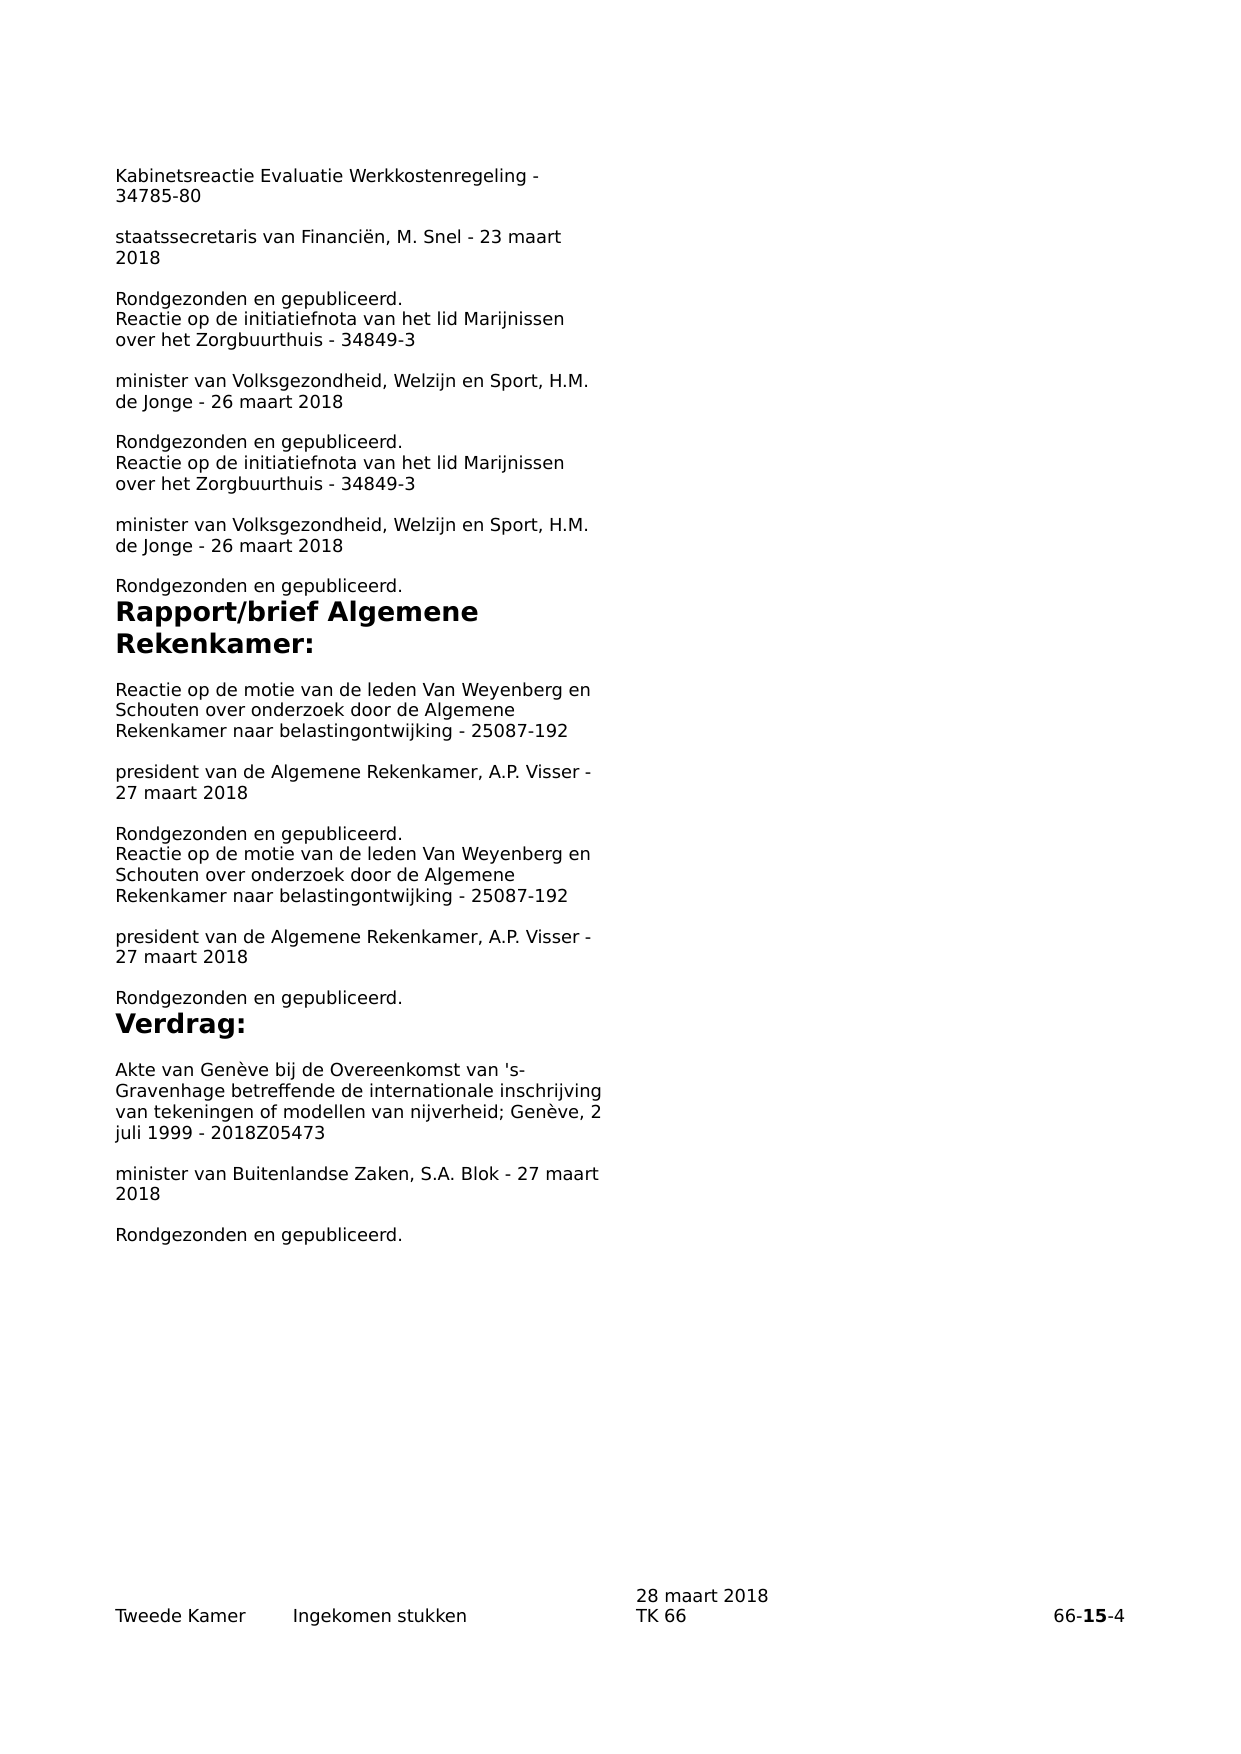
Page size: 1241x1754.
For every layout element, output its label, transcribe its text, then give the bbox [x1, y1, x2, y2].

text Rondgezonden en gepubliceerd. [115, 1225, 605, 1246]
text minister van Volksgezondheid, Welzijn en Sport, H.M. de Jonge - 26 maart 2018 [115, 371, 605, 412]
title Verdrag: [115, 1009, 605, 1040]
text Reactie op de initiatiefnota van het lid Marijnissen over het Zorgbuurthuis - 34849-3 [115, 453, 605, 495]
text minister van Buitenlandse Zaken, S.A. Blok - 27 maart 2018 [115, 1163, 605, 1205]
title Rapport/brief Algemene Rekenkamer: [115, 597, 605, 659]
text Rondgezonden en gepubliceerd. [115, 823, 605, 844]
text Reactie op de initiatiefnota van het lid Marijnissen over het Zorgbuurthuis - 34849-3 [115, 309, 605, 351]
text Rondgezonden en gepubliceerd. [115, 576, 605, 597]
text president van de Algemene Rekenkamer, A.P. Visser - 27 maart 2018 [115, 762, 605, 803]
text Rondgezonden en gepubliceerd. [115, 988, 605, 1009]
text Rondgezonden en gepubliceerd. [115, 288, 605, 309]
text staatssecretaris van Financiën, M. Snel - 23 maart 2018 [115, 227, 605, 268]
text minister van Volksgezondheid, Welzijn en Sport, H.M. de Jonge - 26 maart 2018 [115, 515, 605, 556]
text Reactie op de motie van de leden Van Weyenberg en Schouten over onderzoek door de Algemene Rekenkamer naar belastingontwijking - 25087-192 [115, 844, 605, 907]
text Rondgezonden en gepubliceerd. [115, 432, 605, 453]
text Akte van Genève bij de Overeenkomst van 's-Gravenhage betreffende de internationale inschrijving van tekeningen of modellen van nijverheid; Genève, 2 juli 1999 - 2018Z05473 [115, 1060, 605, 1143]
text Kabinetsreactie Evaluatie Werkkostenregeling - 34785-80 [115, 165, 605, 207]
text president van de Algemene Rekenkamer, A.P. Visser - 27 maart 2018 [115, 927, 605, 968]
text Reactie op de motie van de leden Van Weyenberg en Schouten over onderzoek door de Algemene Rekenkamer naar belastingontwijking - 25087-192 [115, 679, 605, 742]
